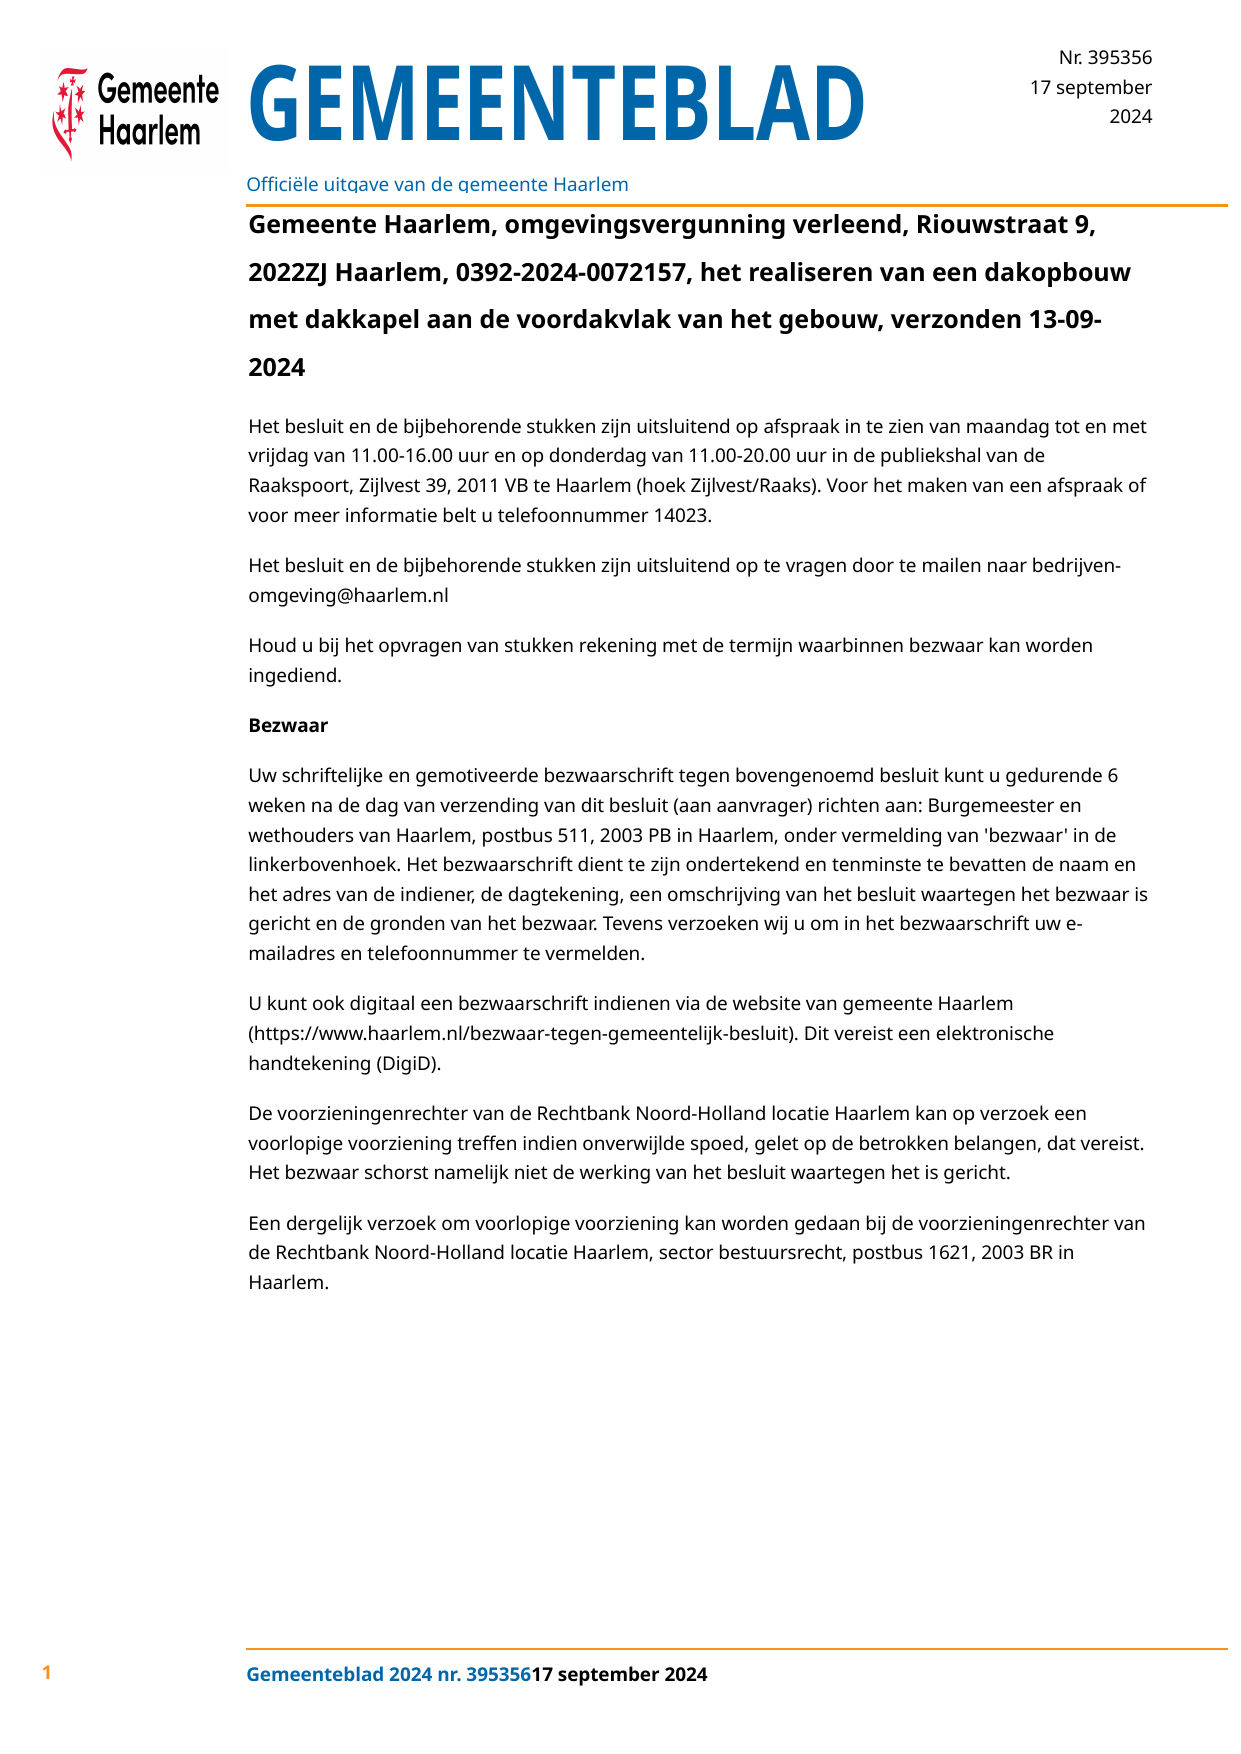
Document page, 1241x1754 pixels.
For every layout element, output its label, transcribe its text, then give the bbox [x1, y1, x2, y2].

text Het besluit en de bijbehorende stukken zijn uitsluitend op te vragen door te mailen naar bedrijven-omgeving@haarlem.nl [248, 552, 1152, 608]
text Gemeente Haarlem, omgevingsvergunning verleend, Riouwstraat 9, 2022ZJ Haarlem, 0392-2024-0072157, het realiseren van een dakopbouw met dakkapel aan de voordakvlak van het gebouw, verzonden 13-09-2024 [248, 207, 1152, 384]
picture [41, 47, 231, 172]
text Een dergelijk verzoek om voorlopige voorziening kan worden gedaan bij de voorzieningenrechter van de Rechtbank Noord-Holland locatie Haarlem, sector bestuursrecht, postbus 1621, 2003 BR in Haarlem. [248, 1210, 1152, 1295]
text Uw schriftelijke en gemotiveerde bezwaarschrift tegen bovengenoemd besluit kunt u gedurende 6 weken na de dag van verzending van dit besluit (aan aanvrager) richten aan: Burgemeester en wethouders van Haarlem, postbus 511, 2003 PB in Haarlem, onder vermelding van 'bezwaar' in de linkerbovenhoek. Het bezwaarschrift dient te zijn ondertekend en tenminste te bevatten de naam en het adres van de indiener, de dagtekening, een omschrijving van het besluit waartegen het bezwaar is gericht en de gronden van het bezwaar. Tevens verzoeken wij u om in het bezwaarschrift uw e-mailadres en telefoonnummer te vermelden. [248, 763, 1152, 966]
text Houd u bij het opvragen van stukken rekening met de termijn waarbinnen bezwaar kan worden ingediend. [248, 632, 1152, 688]
text Bezwaar [248, 712, 1152, 738]
text Het besluit en de bijbehorende stukken zijn uitsluitend op afspraak in te zien van maandag tot en met vrijdag van 11.00-16.00 uur en op donderdag van 11.00-20.00 uur in de publiekshal van de Raakspoort, Zijlvest 39, 2011 VB te Haarlem (hoek Zijlvest/Raaks). Voor het maken van een afspraak of voor meer informatie belt u telefoonnummer 14023. [248, 413, 1152, 528]
text U kunt ook digitaal een bezwaarschrift indienen via de website van gemeente Haarlem (https://www.haarlem.nl/bezwaar-tegen-gemeentelijk-besluit). Dit vereist een elektronische handtekening (DigiD). [248, 991, 1152, 1076]
text De voorzieningenrechter van de Rechtbank Noord-Holland locatie Haarlem kan op verzoek een voorlopige voorziening treffen indien onverwijlde spoed, gelet op de betrokken belangen, dat vereist. Het bezwaar schorst namelijk niet de werking van het besluit waartegen het is gericht. [248, 1100, 1152, 1185]
